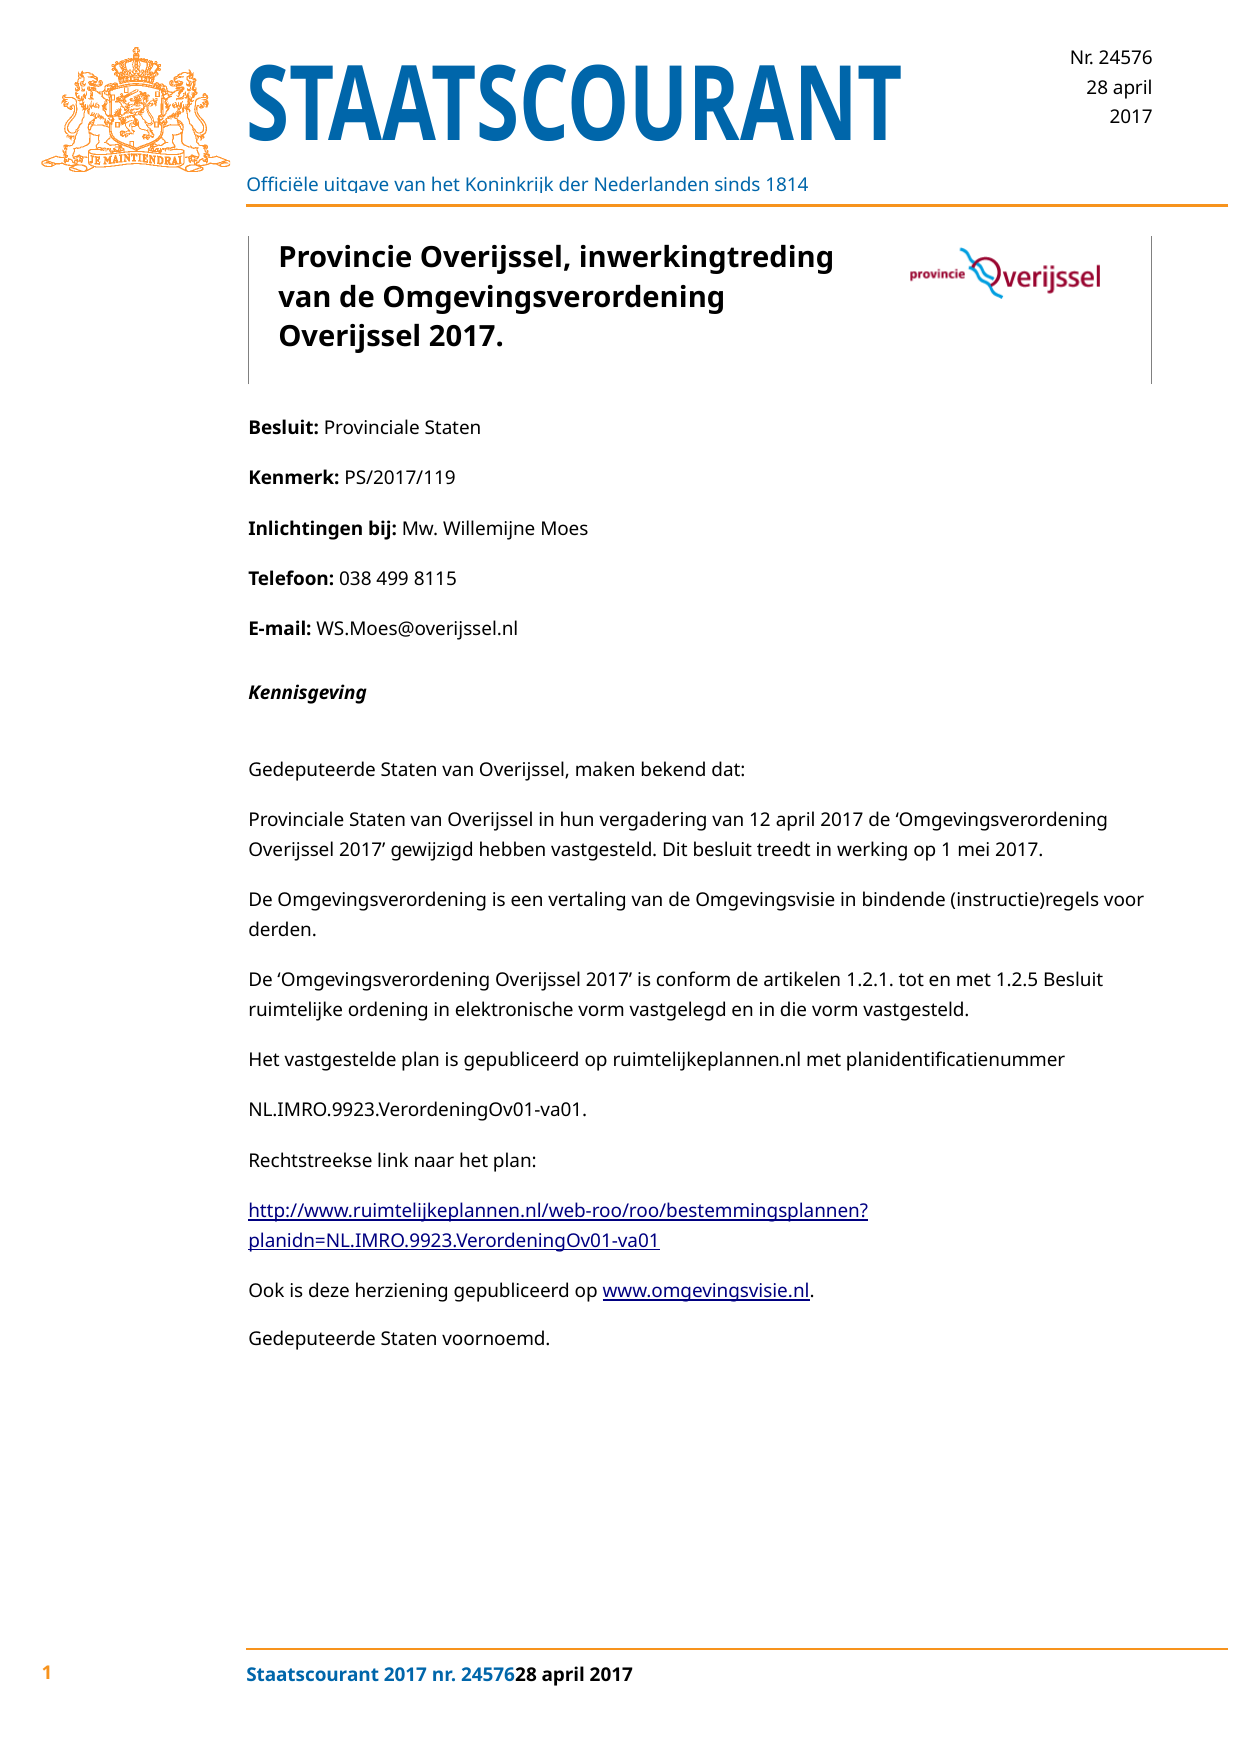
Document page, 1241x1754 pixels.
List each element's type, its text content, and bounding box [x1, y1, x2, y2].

text Kennisgeving [248, 679, 1152, 705]
text Kenmerk: PS/2017/119 [248, 464, 1152, 490]
text Besluit: Provinciale Staten [248, 414, 1152, 440]
text Ook is deze herziening gepubliceerd op www.omgevingsvisie.nl. [248, 1277, 1152, 1303]
text E-mail: WS.Moes@overijssel.nl [248, 616, 1152, 641]
text NL.IMRO.9923.VerordeningOv01-va01. [248, 1097, 1152, 1122]
picture [882, 236, 1119, 314]
text Inlichtingen bij: Mw. Willemijne Moes [248, 515, 1152, 541]
table_header [850, 236, 1151, 384]
text Provinciale Staten van Overijssel in hun vergadering van 12 april 2017 de ‘Omgevingsverordening Overijssel 2017’ gewijzigd hebben vastgesteld. Dit besluit treedt in werking op 1 mei 2017. [248, 806, 1152, 861]
text Rechtstreekse link naar het plan: [248, 1147, 1152, 1173]
table_header Provincie Overijssel, inwerkingtreding van de Omgevingsverordening Overijssel 2017. [249, 236, 850, 384]
text De Omgevingsverordening is een vertaling van de Omgevingsvisie in bindende (instructie)regels voor derden. [248, 886, 1152, 941]
text Gedeputeerde Staten van Overijssel, maken bekend dat: [248, 756, 1152, 781]
text http://www.ruimtelijkeplannen.nl/web-roo/roo/bestemmingsplannen?planidn=NL.IMRO.9923.VerordeningOv01-va01 [248, 1197, 1152, 1253]
text Telefoon: 038 499 8115 [248, 565, 1152, 591]
text Het vastgestelde plan is gepubliceerd op ruimtelijkeplannen.nl met planidentificatienummer [248, 1046, 1152, 1072]
text Gedeputeerde Staten voornoemd. [248, 1325, 1152, 1351]
picture [41, 47, 231, 172]
text De ‘Omgevingsverordening Overijssel 2017’ is conform de artikelen 1.2.1. tot en met 1.2.5 Besluit ruimtelijke ordening in elektronische vorm vastgelegd en in die vorm vastgesteld. [248, 966, 1152, 1021]
